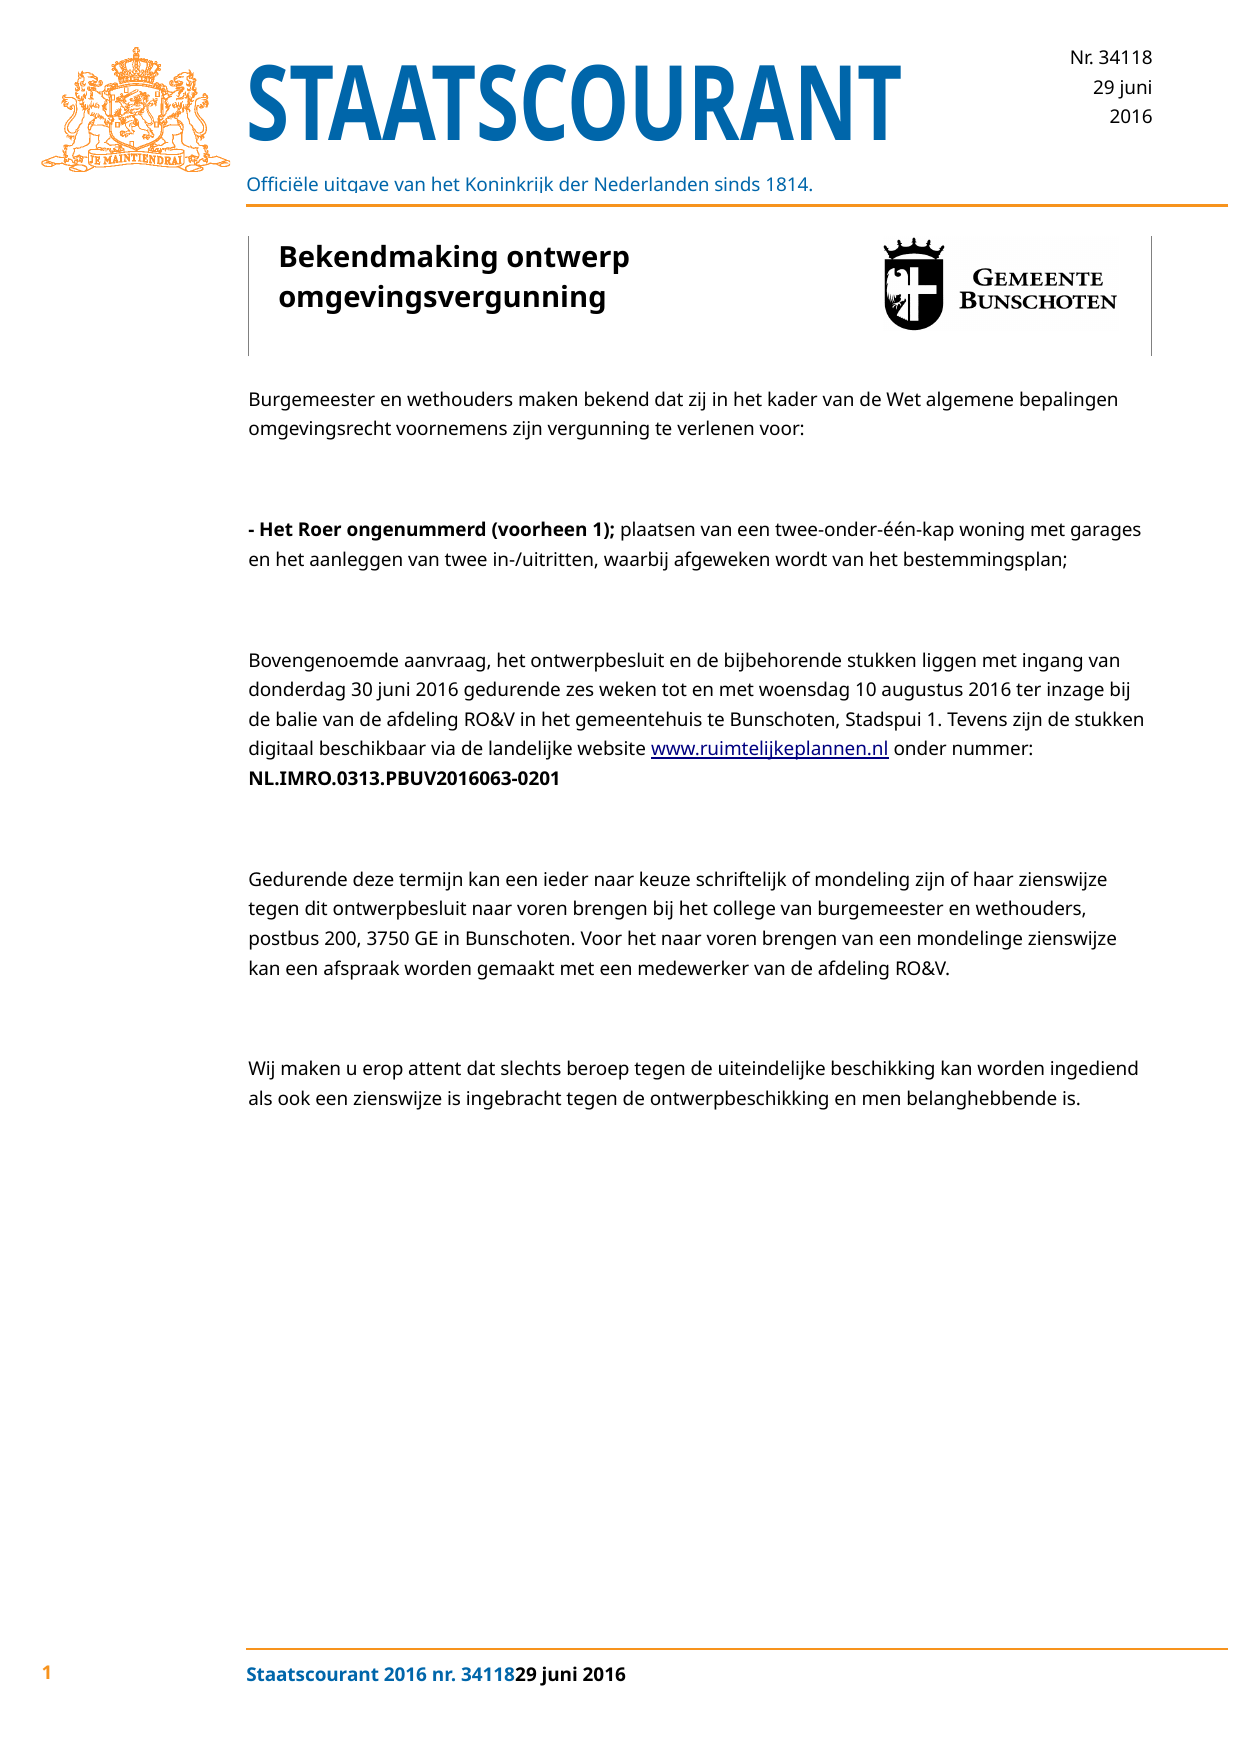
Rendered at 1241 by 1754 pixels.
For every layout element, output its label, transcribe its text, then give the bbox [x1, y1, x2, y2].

text Wij maken u erop attent dat slechts beroep tegen de uiteindelijke beschikking kan worden ingediend als ook een zienswijze is ingebracht tegen de ontwerpbeschikking en men belanghebbende is. [248, 1056, 1152, 1111]
text - Het Roer ongenummerd (voorheen 1); plaatsen van een twee-onder-één-kap woning met garages en het aanleggen van twee in-/uitritten, waarbij afgeweken wordt van het bestemmingsplan; [248, 516, 1152, 572]
table_header Bekendmaking ontwerp omgevingsvergunning [249, 236, 850, 356]
text Bovengenoemde aanvraag, het ontwerpbesluit en de bijbehorende stukken liggen met ingang van donderdag 30 juni 2016 gedurende zes weken tot en met woensdag 10 augustus 2016 ter inzage bij de balie van de afdeling RO&V in het gemeentehuis te Bunschoten, Stadspui 1. Tevens zijn de stukken digitaal beschikbaar via de landelijke website www.ruimtelijkeplannen.nl onder nummer: NL.IMRO.0313.PBUV2016063-0201 [248, 647, 1152, 791]
picture [882, 236, 1119, 331]
text Burgemeester en wethouders maken bekend dat zij in het kader van de Wet algemene bepalingen omgevingsrecht voornemens zijn vergunning te verlenen voor: [248, 386, 1152, 441]
picture [41, 47, 231, 172]
table_header [850, 236, 1151, 356]
text Gedurende deze termijn kan een ieder naar keuze schriftelijk of mondeling zijn of haar zienswijze tegen dit ontwerpbesluit naar voren brengen bij het college van burgemeester en wethouders, postbus 200, 3750 GE in Bunschoten. Voor het naar voren brengen van een mondelinge zienswijze kan een afspraak worden gemaakt met een medewerker van de afdeling RO&V. [248, 866, 1152, 980]
